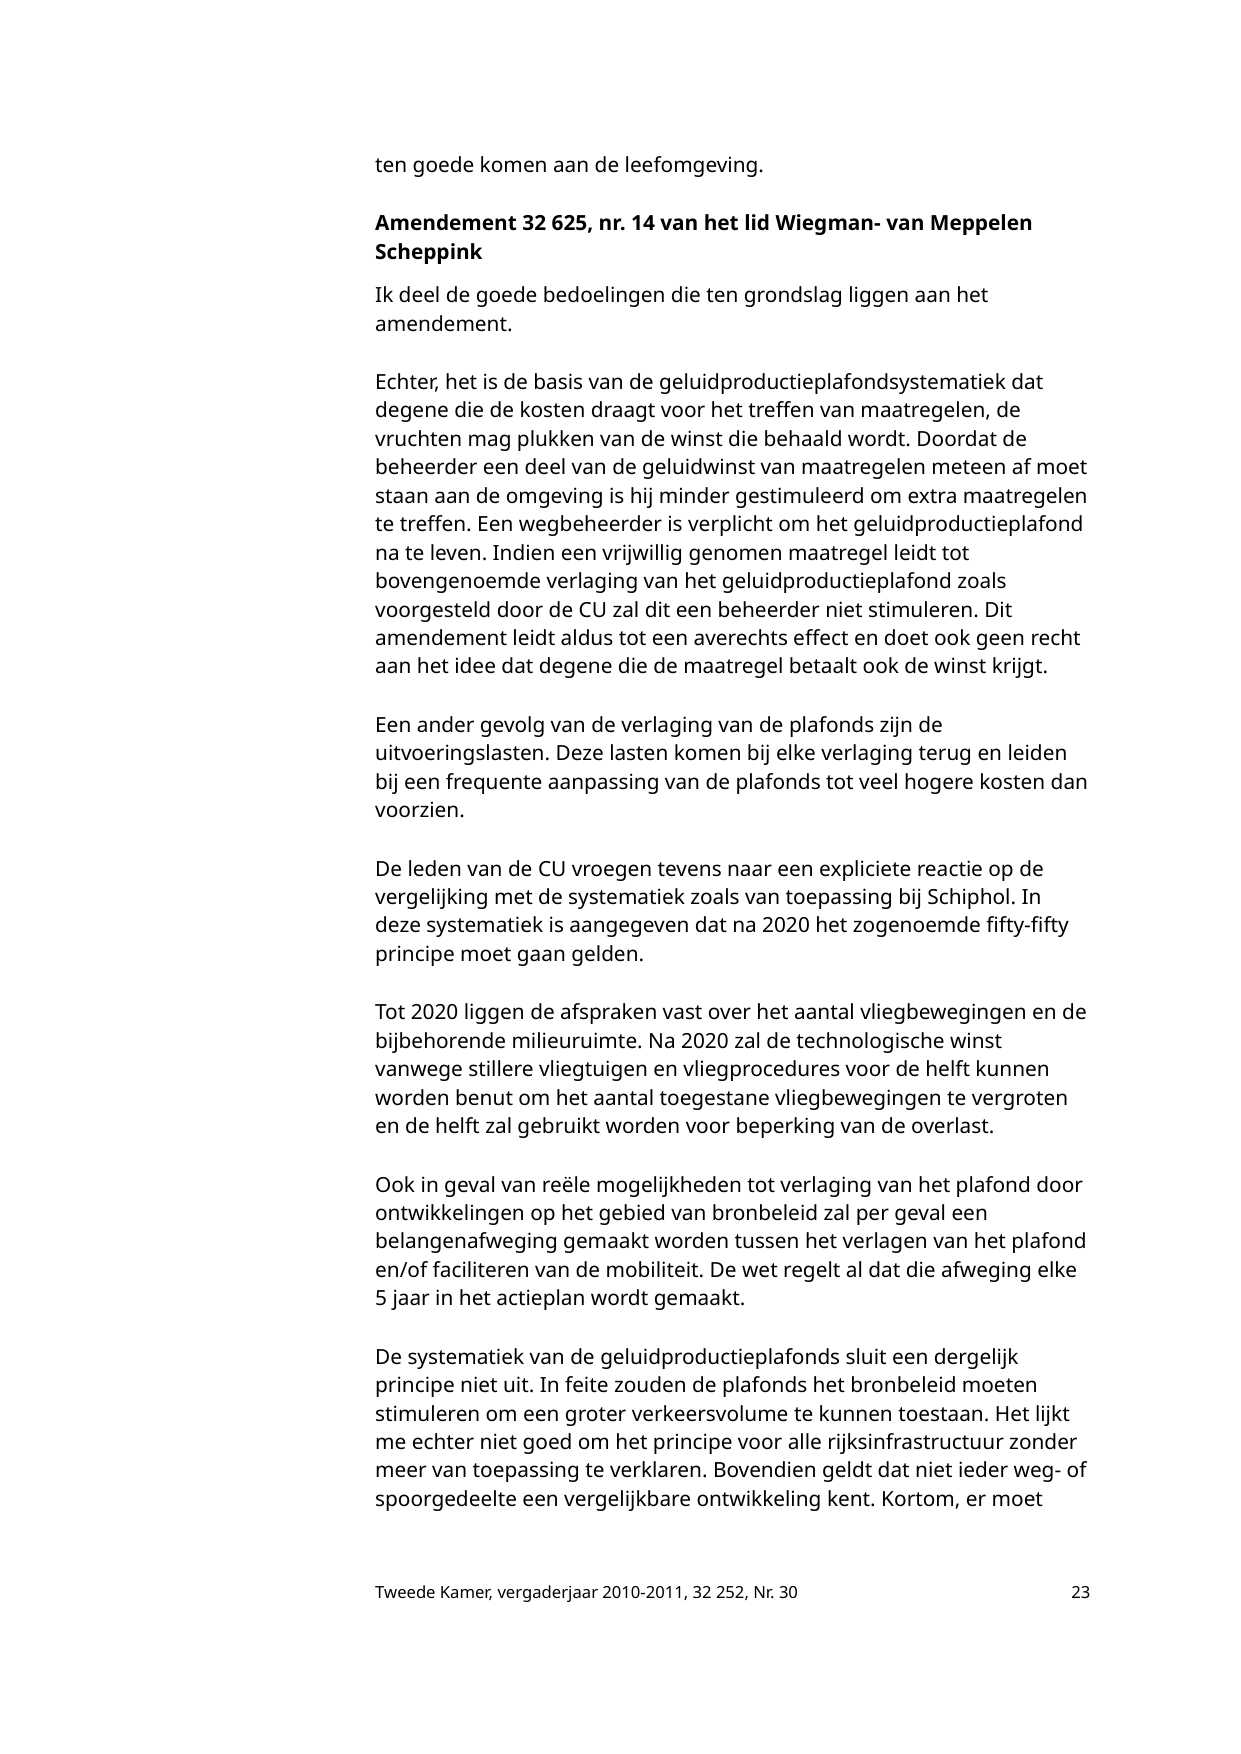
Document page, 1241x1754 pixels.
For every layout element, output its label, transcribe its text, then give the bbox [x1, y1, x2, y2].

text Tot 2020 liggen de afspraken vast over het aantal vliegbewegingen en de bijbehorende milieuruimte. Na 2020 zal de technologische winst vanwege stillere vliegtuigen en vliegprocedures voor de helft kunnen worden benut om het aantal toegestane vliegbewegingen te vergroten en de helft zal gebruikt worden voor beperking van de overlast. [375, 997, 1090, 1140]
text ten goede komen aan de leefomgeving. [375, 150, 1090, 178]
text De systematiek van de geluidproductieplafonds sluit een dergelijk principe niet uit. In feite zouden de plafonds het bronbeleid moeten stimuleren om een groter verkeersvolume te kunnen toestaan. Het lijkt me echter niet goed om het principe voor alle rijksinfrastructuur zonder meer van toepassing te verklaren. Bovendien geldt dat niet ieder weg- of spoorgedeelte een vergelijkbare ontwikkeling kent. Kortom, er moet [375, 1342, 1090, 1512]
text Echter, het is de basis van de geluidproductieplafondsystematiek dat degene die de kosten draagt voor het treffen van maatregelen, de vruchten mag plukken van de winst die behaald wordt. Doordat de beheerder een deel van de geluidwinst van maatregelen meteen af moet staan aan de omgeving is hij minder gestimuleerd om extra maatregelen te treffen. Een wegbeheerder is verplicht om het geluidproductieplafond na te leven. Indien een vrijwillig genomen maatregel leidt tot bovengenoemde verlaging van het geluidproductieplafond zoals voorgesteld door de CU zal dit een beheerder niet stimuleren. Dit amendement leidt aldus tot een averechts effect en doet ook geen recht aan het idee dat degene die de maatregel betaalt ook de winst krijgt. [375, 367, 1090, 680]
text Ook in geval van reële mogelijkheden tot verlaging van het plafond door ontwikkelingen op het gebied van bronbeleid zal per geval een belangenafweging gemaakt worden tussen het verlagen van het plafond en/of faciliteren van de mobiliteit. De wet regelt al dat die afweging elke 5 jaar in het actieplan wordt gemaakt. [375, 1170, 1090, 1312]
text Ik deel de goede bedoelingen die ten grondslag liggen aan het amendement. [375, 280, 1090, 337]
text Een ander gevolg van de verlaging van de plafonds zijn de uitvoeringslasten. Deze lasten komen bij elke verlaging terug en leiden bij een frequente aanpassing van de plafonds tot veel hogere kosten dan voorzien. [375, 710, 1090, 824]
text De leden van de CU vroegen tevens naar een expliciete reactie op de vergelijking met de systematiek zoals van toepassing bij Schiphol. In deze systematiek is aangegeven dat na 2020 het zogenoemde fifty-fifty principe moet gaan gelden. [375, 854, 1090, 967]
text Amendement 32 625, nr. 14 van het lid Wiegman- van Meppelen Scheppink [375, 208, 1090, 265]
